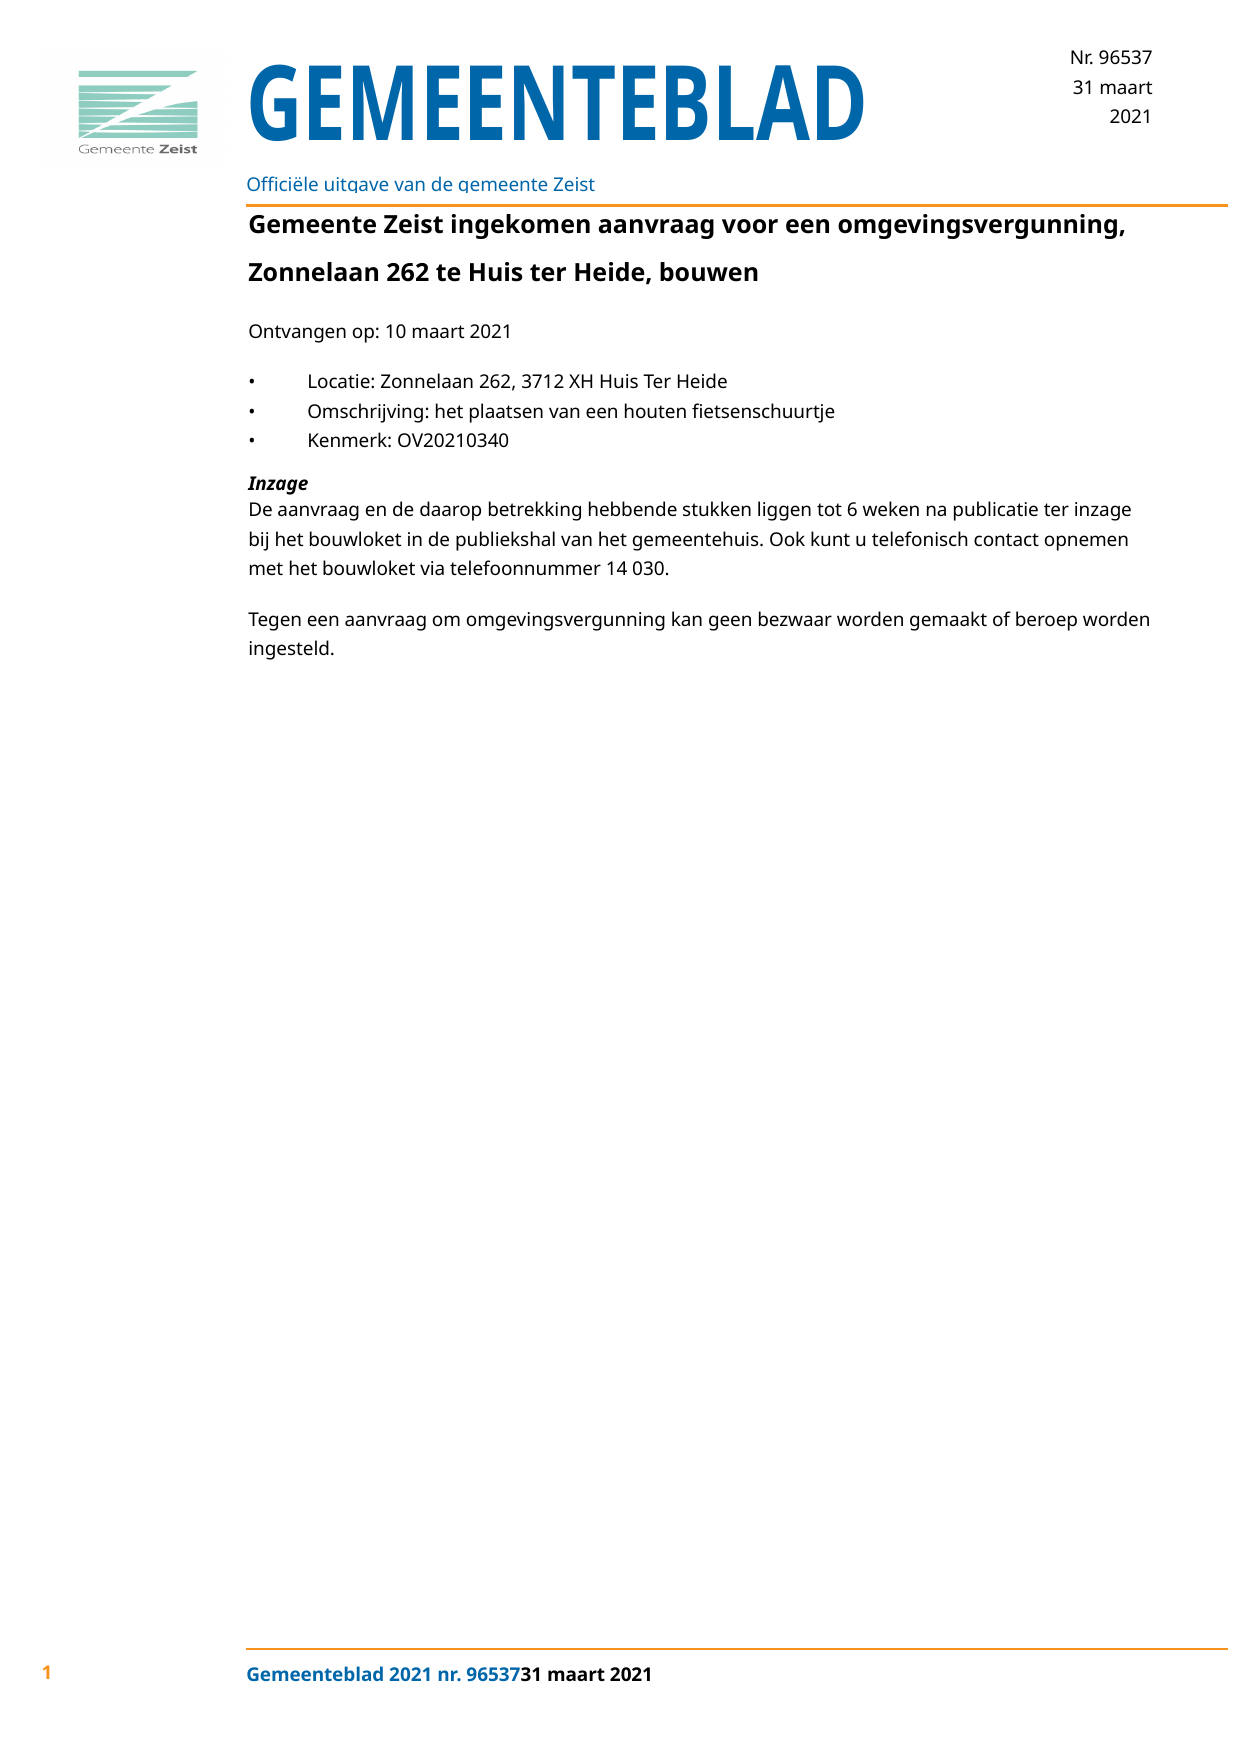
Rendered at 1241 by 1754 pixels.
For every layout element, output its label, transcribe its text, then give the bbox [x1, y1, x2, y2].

text Inzage [248, 471, 1152, 496]
text Ontvangen op: 10 maart 2021 [248, 318, 1152, 344]
list Locatie: Zonnelaan 262, 3712 XH Huis Ter Heide [248, 368, 1152, 394]
text De aanvraag en de daarop betrekking hebbende stukken liggen tot 6 weken na publicatie ter inzage bij het bouwloket in de publiekshal van het gemeentehuis. Ook kunt u telefonisch contact opnemen met het bouwloket via telefoonnummer 14 030. [248, 496, 1152, 581]
text Gemeente Zeist ingekomen aanvraag voor een omgevingsvergunning, Zonnelaan 262 te Huis ter Heide, bouwen [248, 207, 1152, 288]
list Kenmerk: OV20210340 [248, 427, 1152, 453]
picture [41, 47, 231, 172]
text Tegen een aanvraag om omgevingsvergunning kan geen bezwaar worden gemaakt of beroep worden ingesteld. [248, 606, 1152, 661]
list Omschrijving: het plaatsen van een houten fietsenschuurtje [248, 398, 1152, 424]
